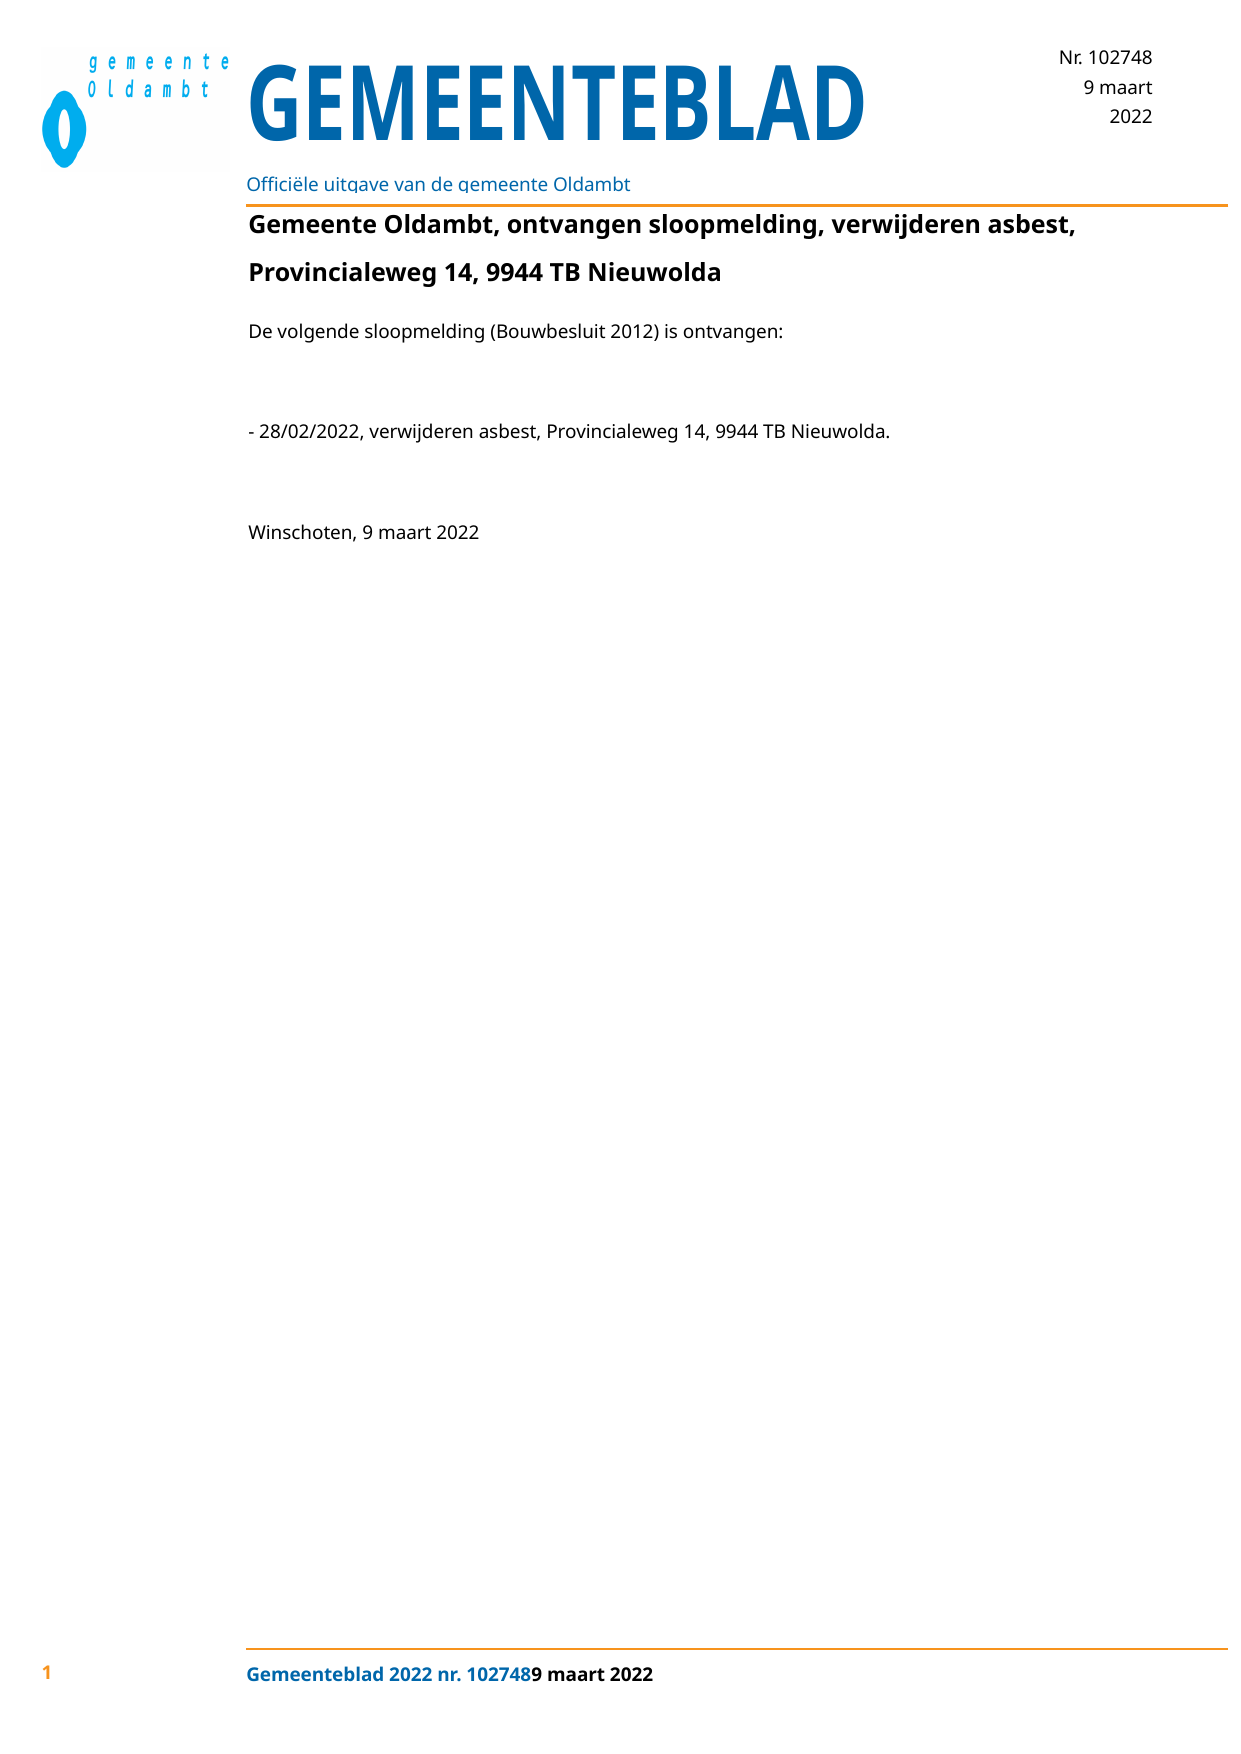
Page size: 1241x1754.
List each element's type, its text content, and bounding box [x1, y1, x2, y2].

text De volgende sloopmelding (Bouwbesluit 2012) is ontvangen: [248, 318, 1152, 344]
text Winschoten, 9 maart 2022 [248, 519, 1152, 545]
picture [41, 47, 231, 172]
text Gemeente Oldambt, ontvangen sloopmelding, verwijderen asbest, Provincialeweg 14, 9944 TB Nieuwolda [248, 207, 1152, 288]
text - 28/02/2022, verwijderen asbest, Provincialeweg 14, 9944 TB Nieuwolda. [248, 419, 1152, 444]
